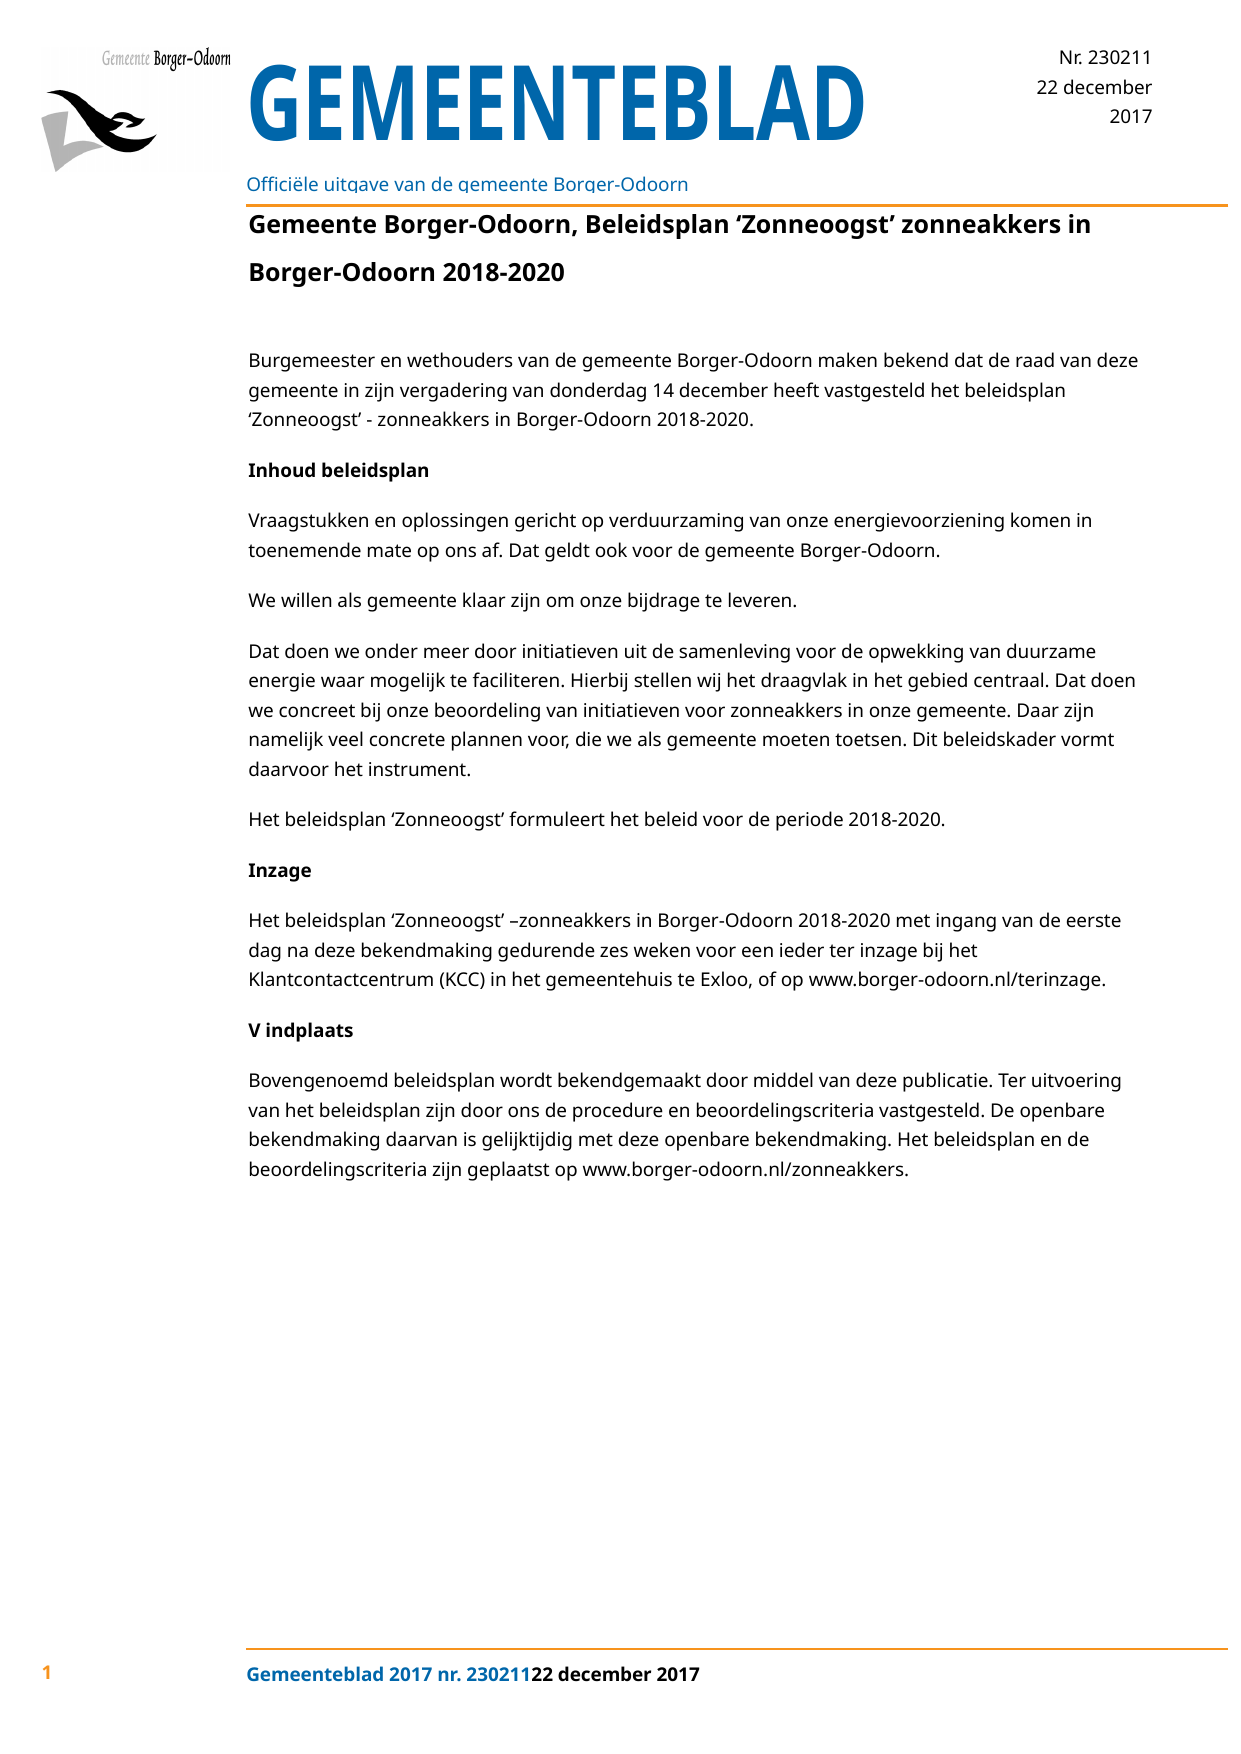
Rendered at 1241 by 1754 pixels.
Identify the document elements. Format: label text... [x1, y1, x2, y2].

text V indplaats [248, 1017, 1152, 1043]
text Vraagstukken en oplossingen gericht op verduurzaming van onze energievoorziening komen in toenemende mate op ons af. Dat geldt ook voor de gemeente Borger-Odoorn. [248, 507, 1152, 563]
text Burgemeester en wethouders van de gemeente Borger-Odoorn maken bekend dat de raad van deze gemeente in zijn vergadering van donderdag 14 december heeft vastgesteld het beleidsplan ‘Zonneoogst’ - zonneakkers in Borger-Odoorn 2018-2020. [248, 347, 1152, 432]
text Het beleidsplan ‘Zonneoogst’ formuleert het beleid voor de periode 2018-2020. [248, 807, 1152, 832]
picture [41, 47, 231, 172]
text Inhoud beleidsplan [248, 457, 1152, 483]
text We willen als gemeente klaar zijn om onze bijdrage te leveren. [248, 587, 1152, 613]
text Gemeente Borger-Odoorn, Beleidsplan ‘Zonneoogst’ zonneakkers in Borger-Odoorn 2018-2020 [248, 207, 1152, 288]
text Het beleidsplan ‘Zonneoogst’ –zonneakkers in Borger-Odoorn 2018-2020 met ingang van de eerste dag na deze bekendmaking gedurende zes weken voor een ieder ter inzage bij het Klantcontactcentrum (KCC) in het gemeentehuis te Exloo, of op www.borger-odoorn.nl/terinzage. [248, 907, 1152, 992]
text Dat doen we onder meer door initiatieven uit de samenleving voor de opwekking van duurzame energie waar mogelijk te faciliteren. Hierbij stellen wij het draagvlak in het gebied centraal. Dat doen we concreet bij onze beoordeling van initiatieven voor zonneakkers in onze gemeente. Daar zijn namelijk veel concrete plannen voor, die we als gemeente moeten toetsen. Dit beleidskader vormt daarvoor het instrument. [248, 638, 1152, 782]
text Inzage [248, 857, 1152, 883]
text Bovengenoemd beleidsplan wordt bekendgemaakt door middel van deze publicatie. Ter uitvoering van het beleidsplan zijn door ons de procedure en beoordelingscriteria vastgesteld. De openbare bekendmaking daarvan is gelijktijdig met deze openbare bekendmaking. Het beleidsplan en de beoordelingscriteria zijn geplaatst op www.borger-odoorn.nl/zonneakkers. [248, 1067, 1152, 1182]
